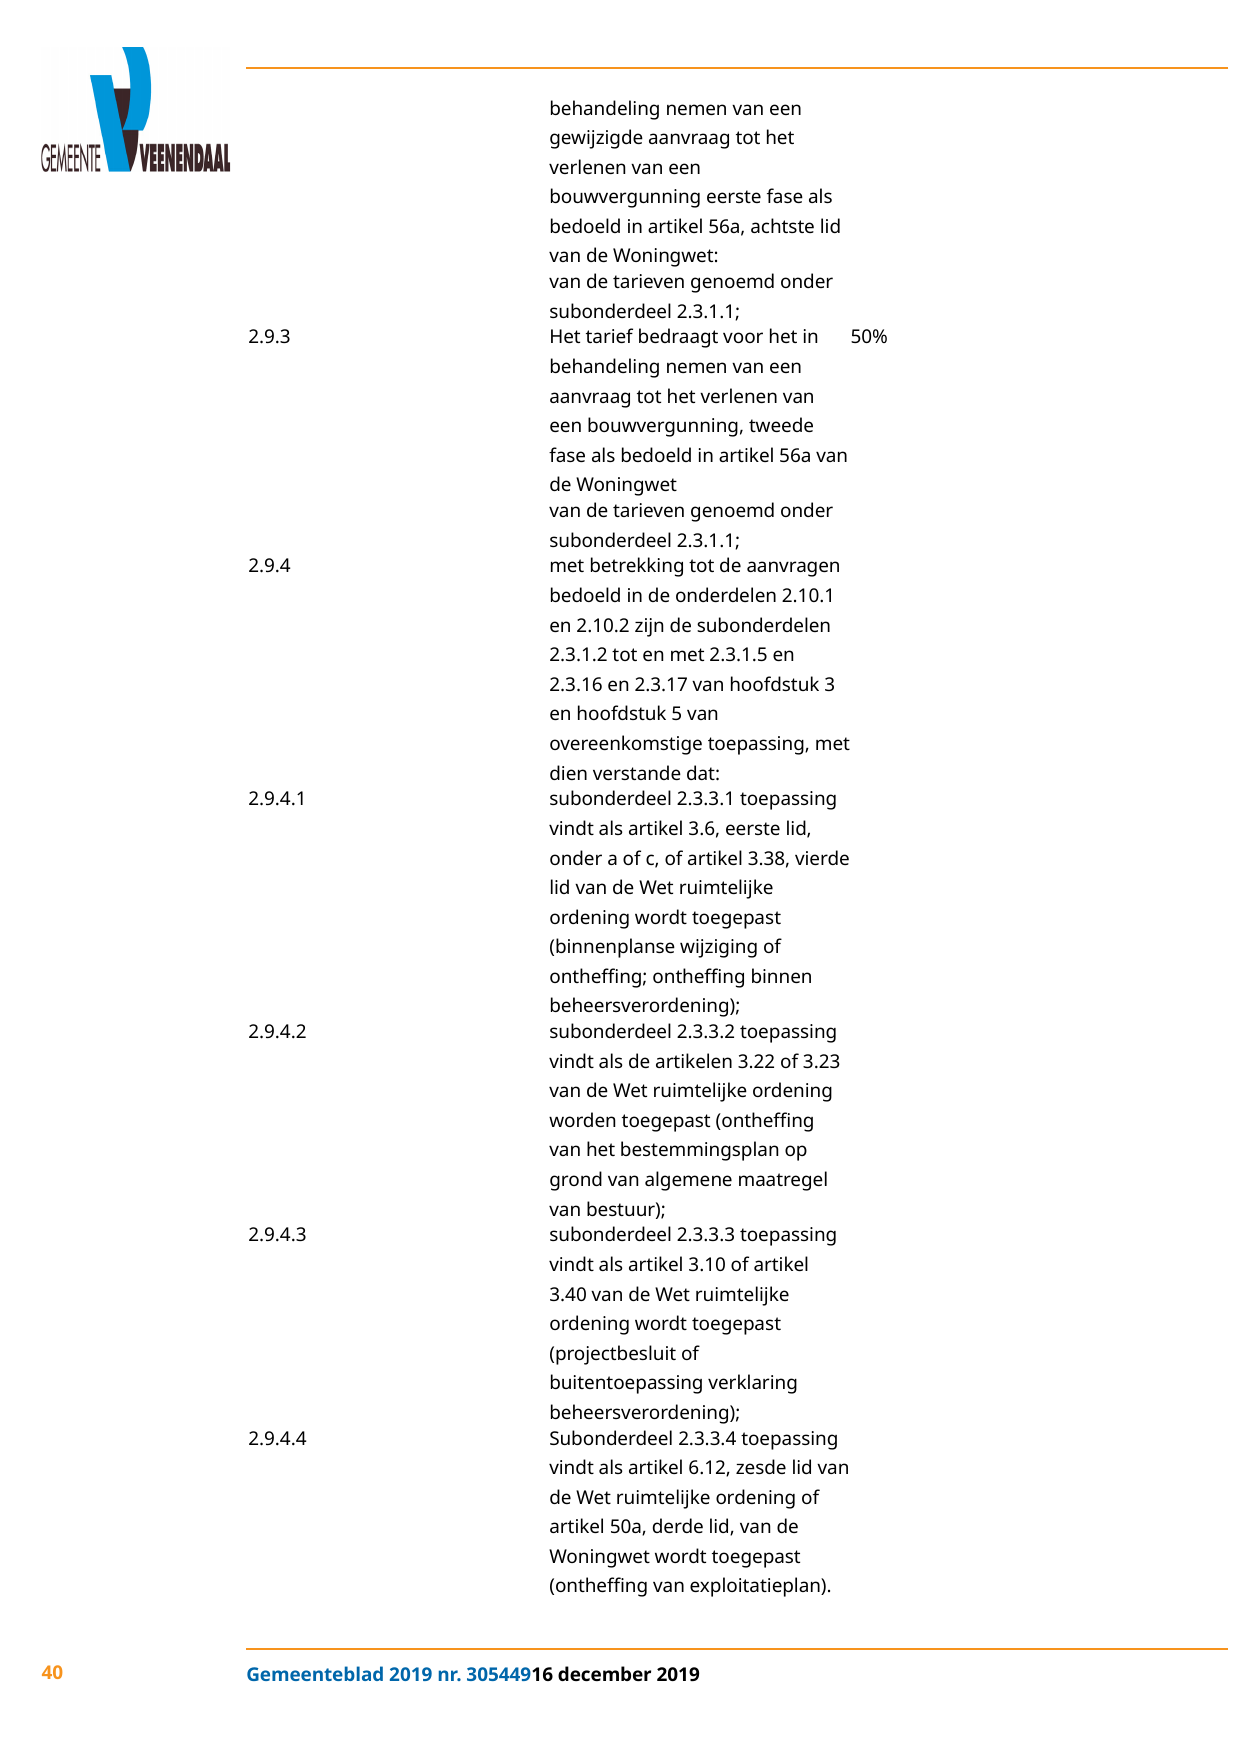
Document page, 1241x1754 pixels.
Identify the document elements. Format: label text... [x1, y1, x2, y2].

table_cell Subonderdeel 2.3.3.4 toepassing vindt als artikel 6.12, zesde lid van de Wet ruimtelijke ordening of artikel 50a, derde lid, van de Woningwet wordt toegepast (ontheffing van exploitatieplan). [549, 1425, 850, 1598]
table_cell [850, 1222, 1152, 1425]
picture [41, 47, 130, 172]
table_cell behandeling nemen van een gewijzigde aanvraag tot het verlenen van een bouwvergunning eerste fase als bedoeld in artikel 56a, achtste lid van de Woningwet: [549, 95, 850, 268]
table_cell [248, 498, 549, 553]
picture [123, 47, 231, 172]
table_cell subonderdeel 2.3.3.1 toepassing vindt als artikel 3.6, eerste lid, onder a of c, of artikel 3.38, vierde lid van de Wet ruimtelijke ordening wordt toegepast (binnenplanse wijziging of ontheffing; ontheffing binnen beheersverordening); [549, 786, 850, 1018]
table_cell met betrekking tot de aanvragen bedoeld in de onderdelen 2.10.1 en 2.10.2 zijn de subonderdelen 2.3.1.2 tot en met 2.3.1.5 en 2.3.16 en 2.3.17 van hoofdstuk 3 en hoofdstuk 5 van overeenkomstige toepassing, met dien verstande dat: [549, 553, 850, 786]
table_cell 2.9.4.4 [248, 1425, 549, 1598]
table_cell 2.9.3 [248, 324, 549, 497]
table_cell [850, 1425, 1152, 1598]
table_cell [850, 1018, 1152, 1222]
table_cell [850, 553, 1152, 786]
table_cell [248, 95, 549, 268]
table_cell [850, 269, 1152, 324]
table_cell [850, 786, 1152, 1018]
table_cell van de tarieven genoemd onder subonderdeel 2.3.1.1; [549, 269, 850, 324]
table_cell Het tarief bedraagt voor het in behandeling nemen van een aanvraag tot het verlenen van een bouwvergunning, tweede fase als bedoeld in artikel 56a van de Woningwet [549, 324, 850, 497]
table_cell 2.9.4.3 [248, 1222, 549, 1425]
table_cell 2.9.4.2 [248, 1018, 549, 1222]
table_cell 2.9.4 [248, 553, 549, 786]
table_cell 2.9.4.1 [248, 786, 549, 1018]
table_cell [248, 269, 549, 324]
table_cell [850, 498, 1152, 553]
table_cell van de tarieven genoemd onder subonderdeel 2.3.1.1; [549, 498, 850, 553]
table_cell 50% [850, 324, 1152, 497]
table_cell subonderdeel 2.3.3.3 toepassing vindt als artikel 3.10 of artikel 3.40 van de Wet ruimtelijke ordening wordt toegepast (projectbesluit of buitentoepassing verklaring beheersverordening); [549, 1222, 850, 1425]
table_cell subonderdeel 2.3.3.2 toepassing vindt als de artikelen 3.22 of 3.23 van de Wet ruimtelijke ordening worden toegepast (ontheffing van het bestemmingsplan op grond van algemene maatregel van bestuur); [549, 1018, 850, 1222]
table_cell [850, 95, 1152, 268]
